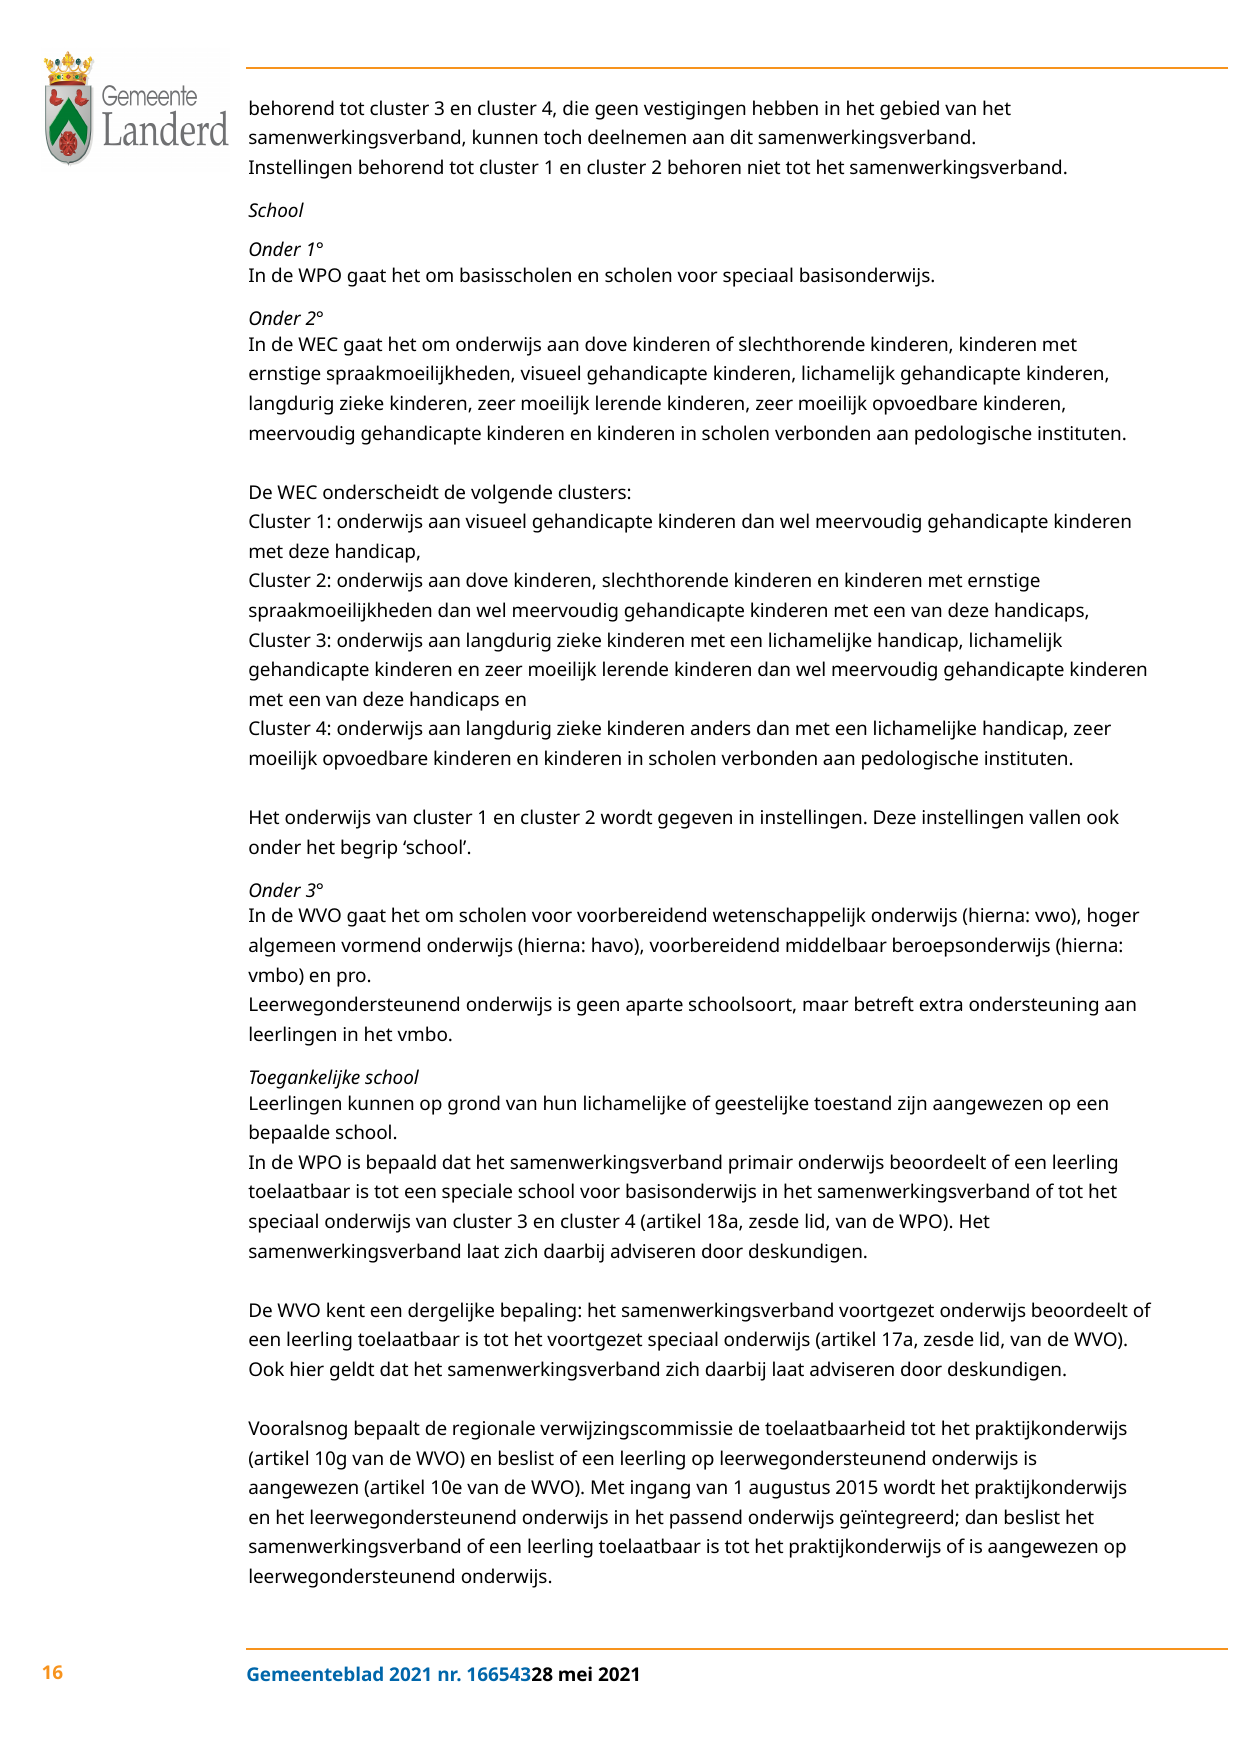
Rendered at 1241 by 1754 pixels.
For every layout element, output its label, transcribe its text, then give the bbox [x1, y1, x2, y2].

text Cluster 4: onderwijs aan langdurig zieke kinderen anders dan met een lichamelijke handicap, zeer moeilijk opvoedbare kinderen en kinderen in scholen verbonden aan pedologische instituten. [248, 716, 1152, 771]
text Het onderwijs van cluster 1 en cluster 2 wordt gegeven in instellingen. Deze instellingen vallen ook onder het begrip ‘school’. [248, 804, 1152, 859]
text Vooralsnog bepaalt de regionale verwijzingscommissie de toelaatbaarheid tot het praktijkonderwijs (artikel 10g van de WVO) en beslist of een leerling op leerwegondersteunend onderwijs is aangewezen (artikel 10e van de WVO). Met ingang van 1 augustus 2015 wordt het praktijkonderwijs en het leerwegondersteunend onderwijs in het passend onderwijs geïntegreerd; dan beslist het samenwerkingsverband of een leerling toelaatbaar is tot het praktijkonderwijs of is aangewezen op leerwegondersteunend onderwijs. [248, 1415, 1152, 1589]
text Cluster 1: onderwijs aan visueel gehandicapte kinderen dan wel meervoudig gehandicapte kinderen met deze handicap, [248, 508, 1152, 564]
text In de WPO gaat het om basisscholen en scholen voor speciaal basisonderwijs. [248, 262, 1152, 288]
text De WVO kent een dergelijke bepaling: het samenwerkingsverband voortgezet onderwijs beoordeelt of een leerling toelaatbaar is tot het voortgezet speciaal onderwijs (artikel 17a, zesde lid, van de WVO). Ook hier geldt dat het samenwerkingsverband zich daarbij laat adviseren door deskundigen. [248, 1297, 1152, 1382]
text De WEC onderscheidt de volgende clusters: [248, 479, 1152, 504]
text Onder 1° [248, 236, 1152, 262]
picture [41, 47, 231, 172]
text Instellingen behorend tot cluster 1 en cluster 2 behoren niet tot het samenwerkingsverband. [248, 154, 1152, 180]
text In de WVO gaat het om scholen voor voorbereidend wetenschappelijk onderwijs (hierna: vwo), hoger algemeen vormend onderwijs (hierna: havo), voorbereidend middelbaar beroepsonderwijs (hierna: vmbo) en pro. [248, 903, 1152, 988]
text In de WEC gaat het om onderwijs aan dove kinderen of slechthorende kinderen, kinderen met ernstige spraakmoeilijkheden, visueel gehandicapte kinderen, lichamelijk gehandicapte kinderen, langdurig zieke kinderen, zeer moeilijk lerende kinderen, zeer moeilijk opvoedbare kinderen, meervoudig gehandicapte kinderen en kinderen in scholen verbonden aan pedologische instituten. [248, 331, 1152, 445]
text Toegankelijke school [248, 1064, 1152, 1090]
text In de WPO is bepaald dat het samenwerkingsverband primair onderwijs beoordeelt of een leerling toelaatbaar is tot een speciale school voor basisonderwijs in het samenwerkingsverband of tot het speciaal onderwijs van cluster 3 en cluster 4 (artikel 18a, zesde lid, van de WPO). Het samenwerkingsverband laat zich daarbij adviseren door deskundigen. [248, 1149, 1152, 1263]
text Cluster 2: onderwijs aan dove kinderen, slechthorende kinderen en kinderen met ernstige spraakmoeilijkheden dan wel meervoudig gehandicapte kinderen met een van deze handicaps, [248, 568, 1152, 623]
text School [248, 197, 1152, 223]
text Leerlingen kunnen op grond van hun lichamelijke of geestelijke toestand zijn aangewezen op een bepaalde school. [248, 1090, 1152, 1145]
text Onder 2° [248, 305, 1152, 331]
text Cluster 3: onderwijs aan langdurig zieke kinderen met een lichamelijke handicap, lichamelijk gehandicapte kinderen en zeer moeilijk lerende kinderen dan wel meervoudig gehandicapte kinderen met een van deze handicaps en [248, 627, 1152, 712]
text behorend tot cluster 3 en cluster 4, die geen vestigingen hebben in het gebied van het samenwerkingsverband, kunnen toch deelnemen aan dit samenwerkingsverband. [248, 95, 1152, 150]
text Onder 3° [248, 877, 1152, 903]
text Leerwegondersteunend onderwijs is geen aparte schoolsoort, maar betreft extra ondersteuning aan leerlingen in het vmbo. [248, 991, 1152, 1047]
